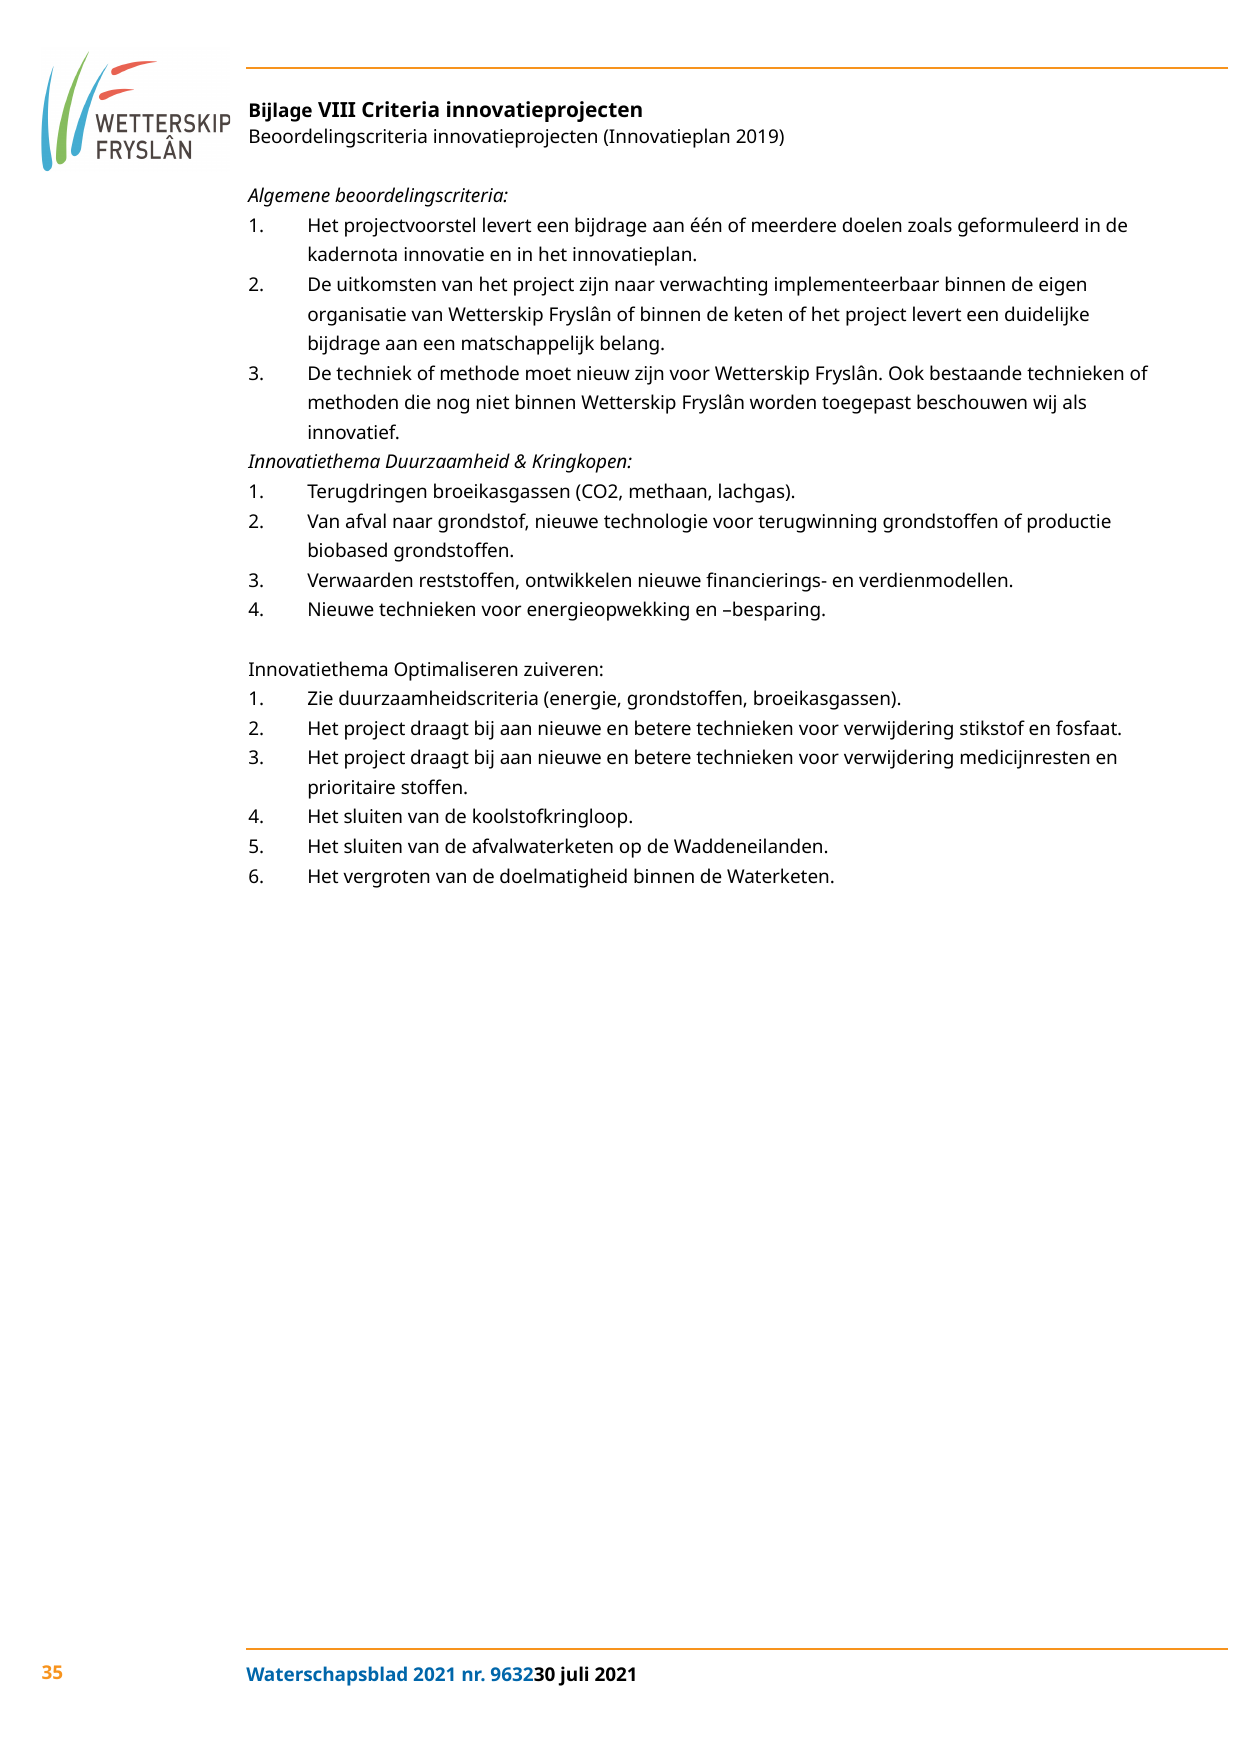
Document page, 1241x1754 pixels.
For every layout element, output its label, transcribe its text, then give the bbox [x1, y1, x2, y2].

list Terugdringen broeikasgassen (CO2, methaan, lachgas). [248, 478, 1152, 504]
list Het project draagt bij aan nieuwe en betere technieken voor verwijdering stikstof en fosfaat. [248, 715, 1152, 741]
text Bijlage VIII Criteria innovatieprojecten [248, 95, 1152, 123]
list Het sluiten van de afvalwaterketen op de Waddeneilanden. [248, 833, 1152, 859]
list Zie duurzaamheidscriteria (energie, grondstoffen, broeikasgassen). [248, 685, 1152, 711]
text Algemene beoordelingscriteria: [248, 182, 1152, 208]
list Van afval naar grondstof, nieuwe technologie voor terugwinning grondstoffen of productie biobased grondstoffen. [248, 508, 1152, 563]
text Innovatiethema Optimaliseren zuiveren: [248, 656, 1152, 682]
list Verwaarden reststoffen, ontwikkelen nieuwe financierings- en verdienmodellen. [248, 567, 1152, 593]
list De techniek of methode moet nieuw zijn voor Wetterskip Fryslân. Ook bestaande technieken of methoden die nog niet binnen Wetterskip Fryslân worden toegepast beschouwen wij als innovatief. [248, 360, 1152, 445]
list Het vergroten van de doelmatigheid binnen de Waterketen. [248, 863, 1152, 889]
list Het sluiten van de koolstofkringloop. [248, 804, 1152, 829]
list Het project draagt bij aan nieuwe en betere technieken voor verwijdering medicijnresten en prioritaire stoffen. [248, 744, 1152, 800]
list Het projectvoorstel levert een bijdrage aan één of meerdere doelen zoals geformuleerd in de kadernota innovatie en in het innovatieplan. [248, 212, 1152, 267]
text Beoordelingscriteria innovatieprojecten (Innovatieplan 2019) [248, 123, 1152, 149]
text Innovatiethema Duurzaamheid & Kringkopen: [248, 449, 1152, 474]
list Nieuwe technieken voor energieopwekking en –besparing. [248, 597, 1152, 622]
list De uitkomsten van het project zijn naar verwachting implementeerbaar binnen de eigen organisatie van Wetterskip Fryslân of binnen de keten of het project levert een duidelijke bijdrage aan een matschappelijk belang. [248, 271, 1152, 356]
picture [41, 47, 231, 172]
